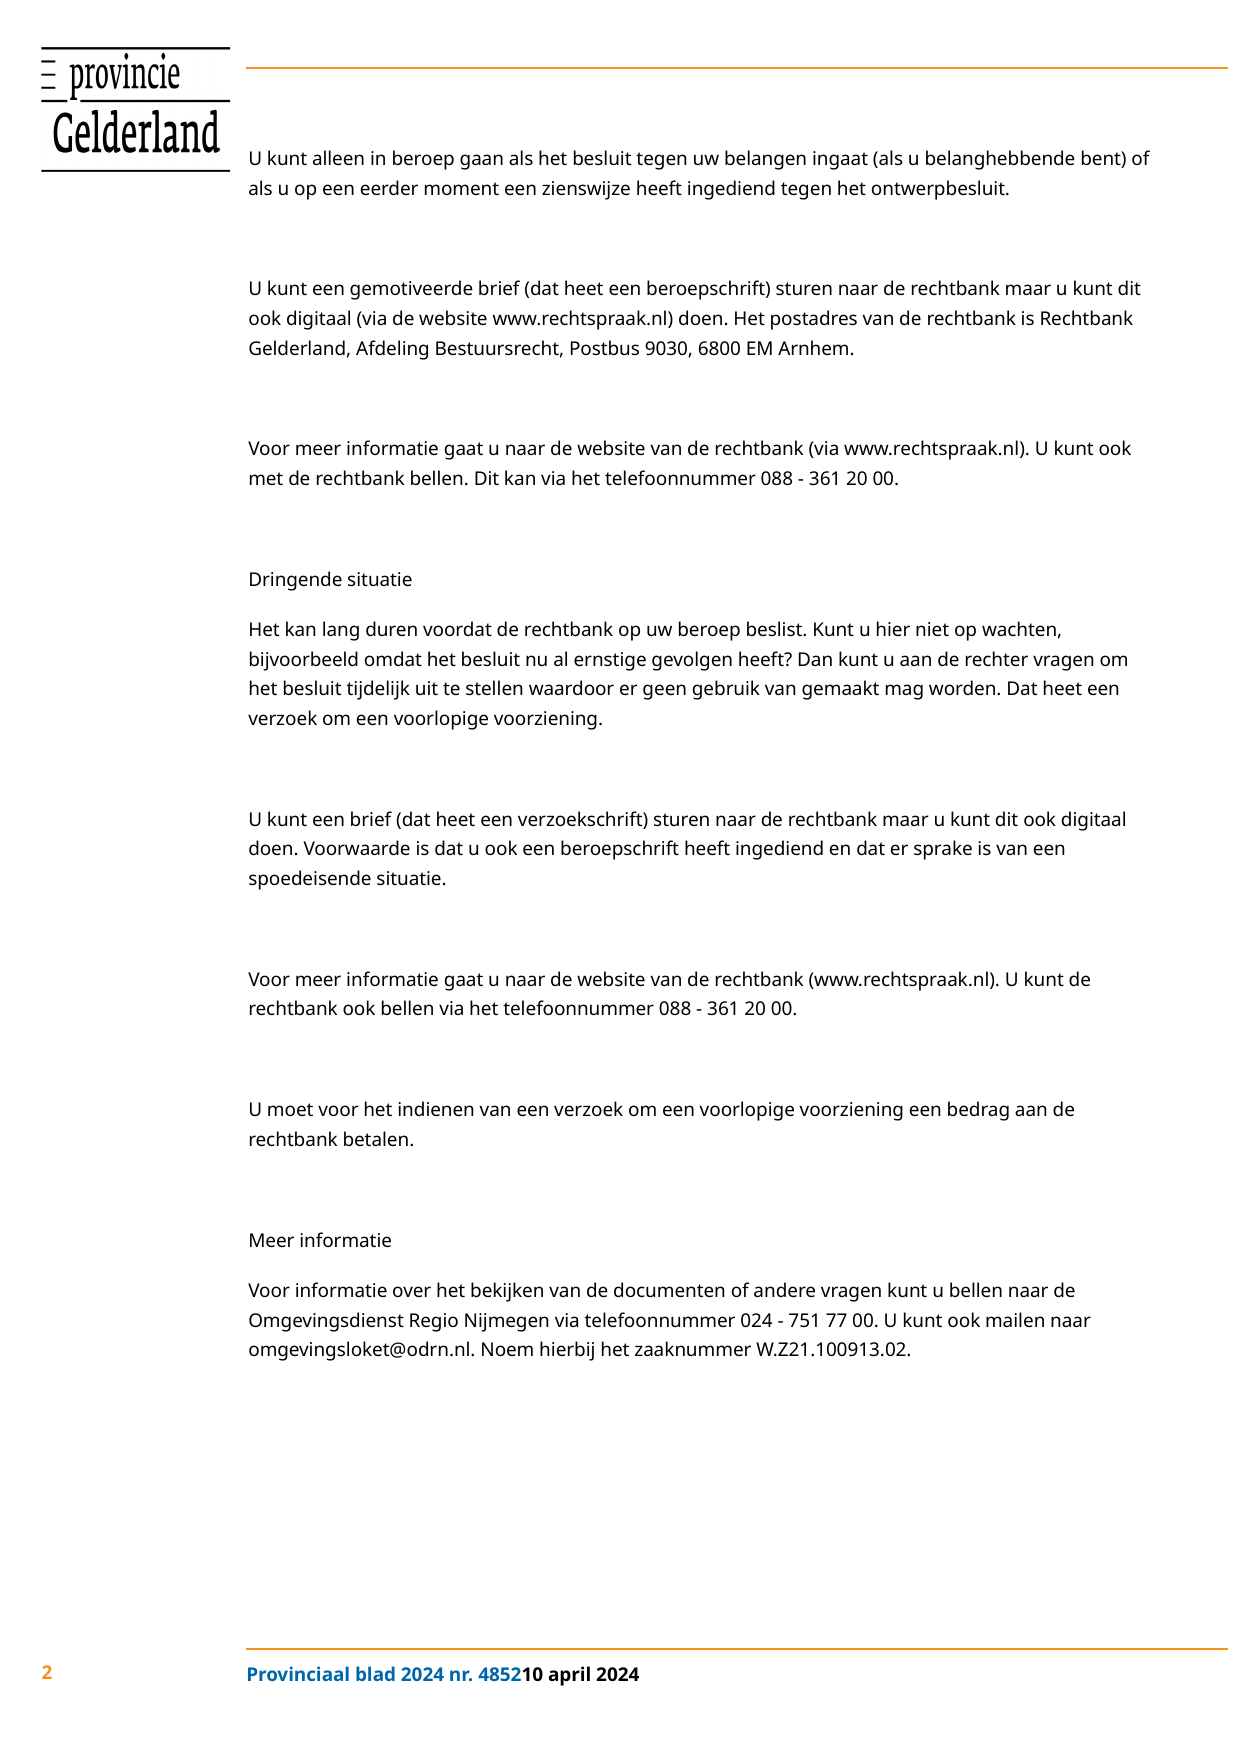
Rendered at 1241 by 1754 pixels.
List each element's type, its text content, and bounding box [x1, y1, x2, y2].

picture [41, 47, 231, 172]
text Meer informatie [248, 1227, 1152, 1253]
text Voor informatie over het bekijken van de documenten of andere vragen kunt u bellen naar de Omgevingsdienst Regio Nijmegen via telefoonnummer 024 - 751 77 00. U kunt ook mailen naar omgevingsloket@odrn.nl. Noem hierbij het zaaknummer W.Z21.100913.02. [248, 1277, 1152, 1362]
text Dringende situatie [248, 566, 1152, 592]
text U moet voor het indienen van een verzoek om een voorlopige voorziening een bedrag aan de rechtbank betalen. [248, 1096, 1152, 1152]
text Voor meer informatie gaat u naar de website van de rechtbank (via www.rechtspraak.nl). U kunt ook met de rechtbank bellen. Dit kan via het telefoonnummer 088 - 361 20 00. [248, 436, 1152, 491]
text U kunt een brief (dat heet een verzoekschrift) sturen naar de rechtbank maar u kunt dit ook digitaal doen. Voorwaarde is dat u ook een beroepschrift heeft ingediend en dat er sprake is van een spoedeisende situatie. [248, 806, 1152, 891]
text U kunt alleen in beroep gaan als het besluit tegen uw belangen ingaat (als u belanghebbende bent) of als u op een eerder moment een zienswijze heeft ingediend tegen het ontwerpbesluit. [248, 145, 1152, 201]
text Het kan lang duren voordat de rechtbank op uw beroep beslist. Kunt u hier niet op wachten, bijvoorbeeld omdat het besluit nu al ernstige gevolgen heeft? Dan kunt u aan de rechter vragen om het besluit tijdelijk uit te stellen waardoor er geen gebruik van gemaakt mag worden. Dat heet een verzoek om een voorlopige voorziening. [248, 616, 1152, 731]
text U kunt een gemotiveerde brief (dat heet een beroepschrift) sturen naar de rechtbank maar u kunt dit ook digitaal (via de website www.rechtspraak.nl) doen. Het postadres van de rechtbank is Rechtbank Gelderland, Afdeling Bestuursrecht, Postbus 9030, 6800 EM Arnhem. [248, 276, 1152, 361]
text Voor meer informatie gaat u naar de website van de rechtbank (www.rechtspraak.nl). U kunt de rechtbank ook bellen via het telefoonnummer 088 - 361 20 00. [248, 966, 1152, 1021]
